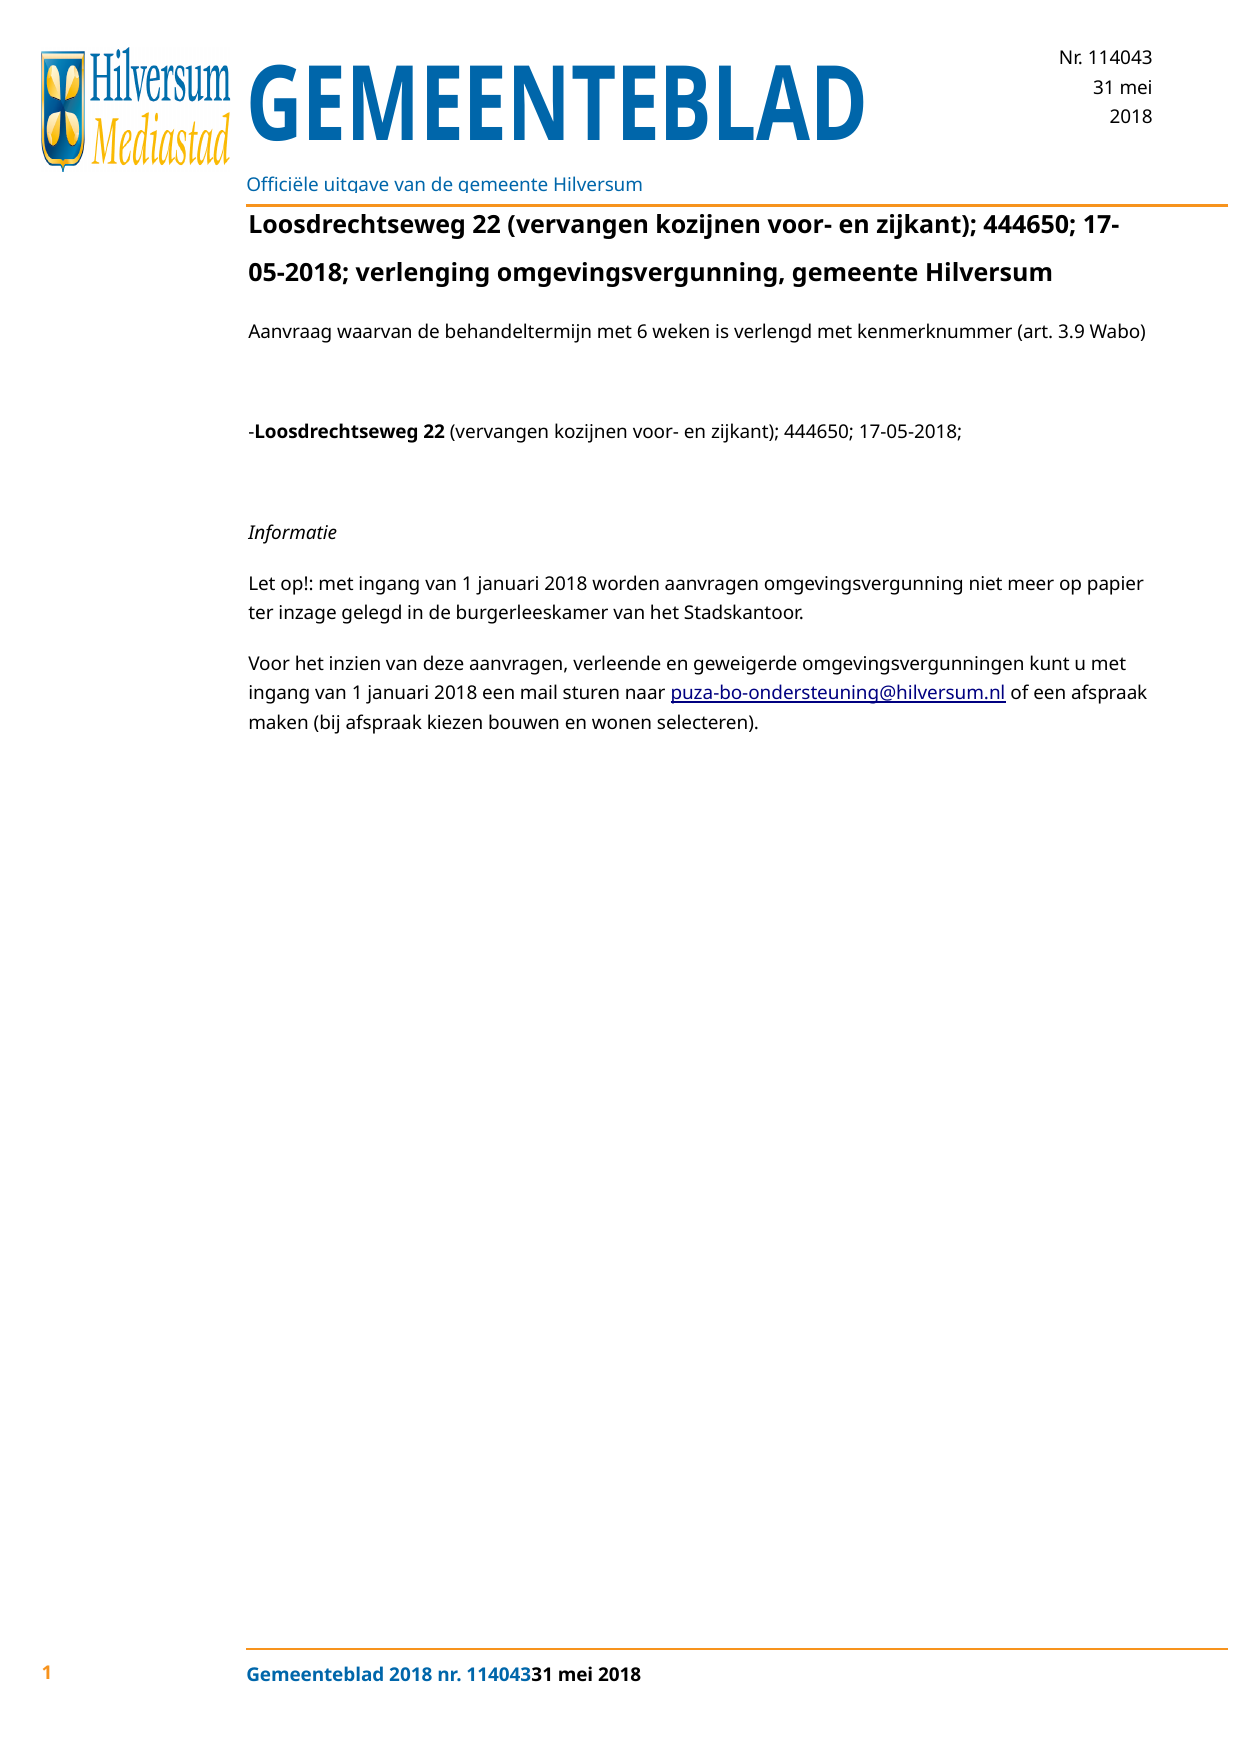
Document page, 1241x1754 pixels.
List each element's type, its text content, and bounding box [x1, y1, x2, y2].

text Let op!: met ingang van 1 januari 2018 worden aanvragen omgevingsvergunning niet meer op papier ter inzage gelegd in de burgerleeskamer van het Stadskantoor. [248, 570, 1152, 625]
text Loosdrechtseweg 22 (vervangen kozijnen voor- en zijkant); 444650; 17-05-2018; verlenging omgevingsvergunning, gemeente Hilversum [248, 207, 1152, 288]
text Informatie [248, 519, 1152, 545]
text Voor het inzien van deze aanvragen, verleende en geweigerde omgevingsvergunningen kunt u met ingang van 1 januari 2018 een mail sturen naar puza-bo-ondersteuning@hilversum.nl of een afspraak maken (bij afspraak kiezen bouwen en wonen selecteren). [248, 650, 1152, 735]
text Aanvraag waarvan de behandeltermijn met 6 weken is verlengd met kenmerknummer (art. 3.9 Wabo) [248, 318, 1152, 344]
picture [41, 47, 231, 172]
text -Loosdrechtseweg 22 (vervangen kozijnen voor- en zijkant); 444650; 17-05-2018; [248, 419, 1152, 444]
